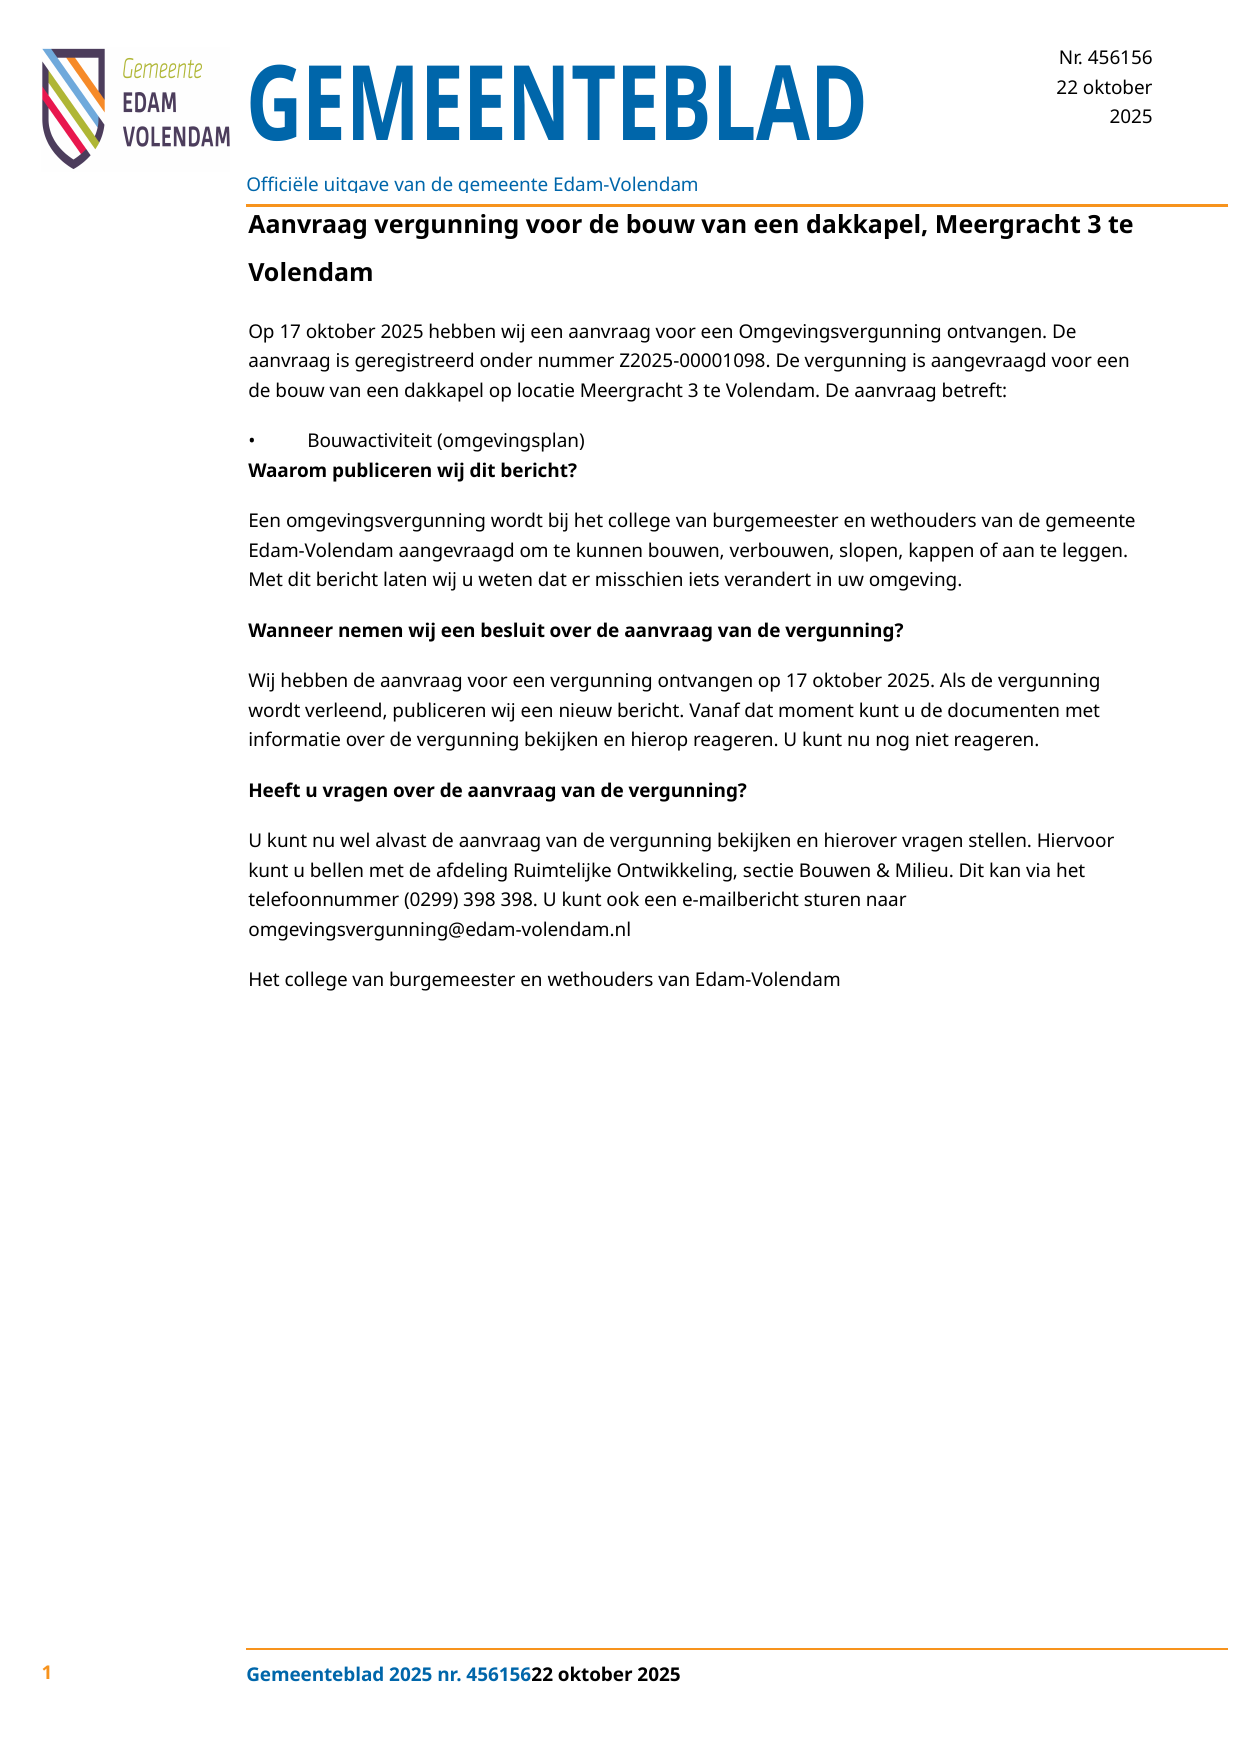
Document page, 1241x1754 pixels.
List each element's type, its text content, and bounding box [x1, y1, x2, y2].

text Heeft u vragen over de aanvraag van de vergunning? [248, 777, 1152, 803]
text Aanvraag vergunning voor de bouw van een dakkapel, Meergracht 3 te Volendam [248, 207, 1152, 288]
text Waarom publiceren wij dit bericht? [248, 457, 1152, 483]
text Wanneer nemen wij een besluit over de aanvraag van de vergunning? [248, 617, 1152, 643]
text U kunt nu wel alvast de aanvraag van de vergunning bekijken en hierover vragen stellen. Hiervoor kunt u bellen met de afdeling Ruimtelijke Ontwikkeling, sectie Bouwen & Milieu. Dit kan via het telefoonnummer (0299) 398 398. U kunt ook een e-mailbericht sturen naar omgevingsvergunning@edam-volendam.nl [248, 827, 1152, 942]
text Wij hebben de aanvraag voor een vergunning ontvangen op 17 oktober 2025. Als de vergunning wordt verleend, publiceren wij een nieuw bericht. Vanaf dat moment kunt u de documenten met informatie over de vergunning bekijken en hierop reageren. U kunt nu nog niet reageren. [248, 667, 1152, 752]
list Bouwactiviteit (omgevingsplan) [248, 427, 1152, 453]
text Een omgevingsvergunning wordt bij het college van burgemeester en wethouders van de gemeente Edam-Volendam aangevraagd om te kunnen bouwen, verbouwen, slopen, kappen of aan te leggen. Met dit bericht laten wij u weten dat er misschien iets verandert in uw omgeving. [248, 507, 1152, 592]
text Het college van burgemeester en wethouders van Edam-Volendam [248, 967, 1152, 992]
picture [41, 47, 231, 172]
text Op 17 oktober 2025 hebben wij een aanvraag voor een Omgevingsvergunning ontvangen. De aanvraag is geregistreerd onder nummer Z2025-00001098. De vergunning is aangevraagd voor een de bouw van een dakkapel op locatie Meergracht 3 te Volendam. De aanvraag betreft: [248, 318, 1152, 403]
